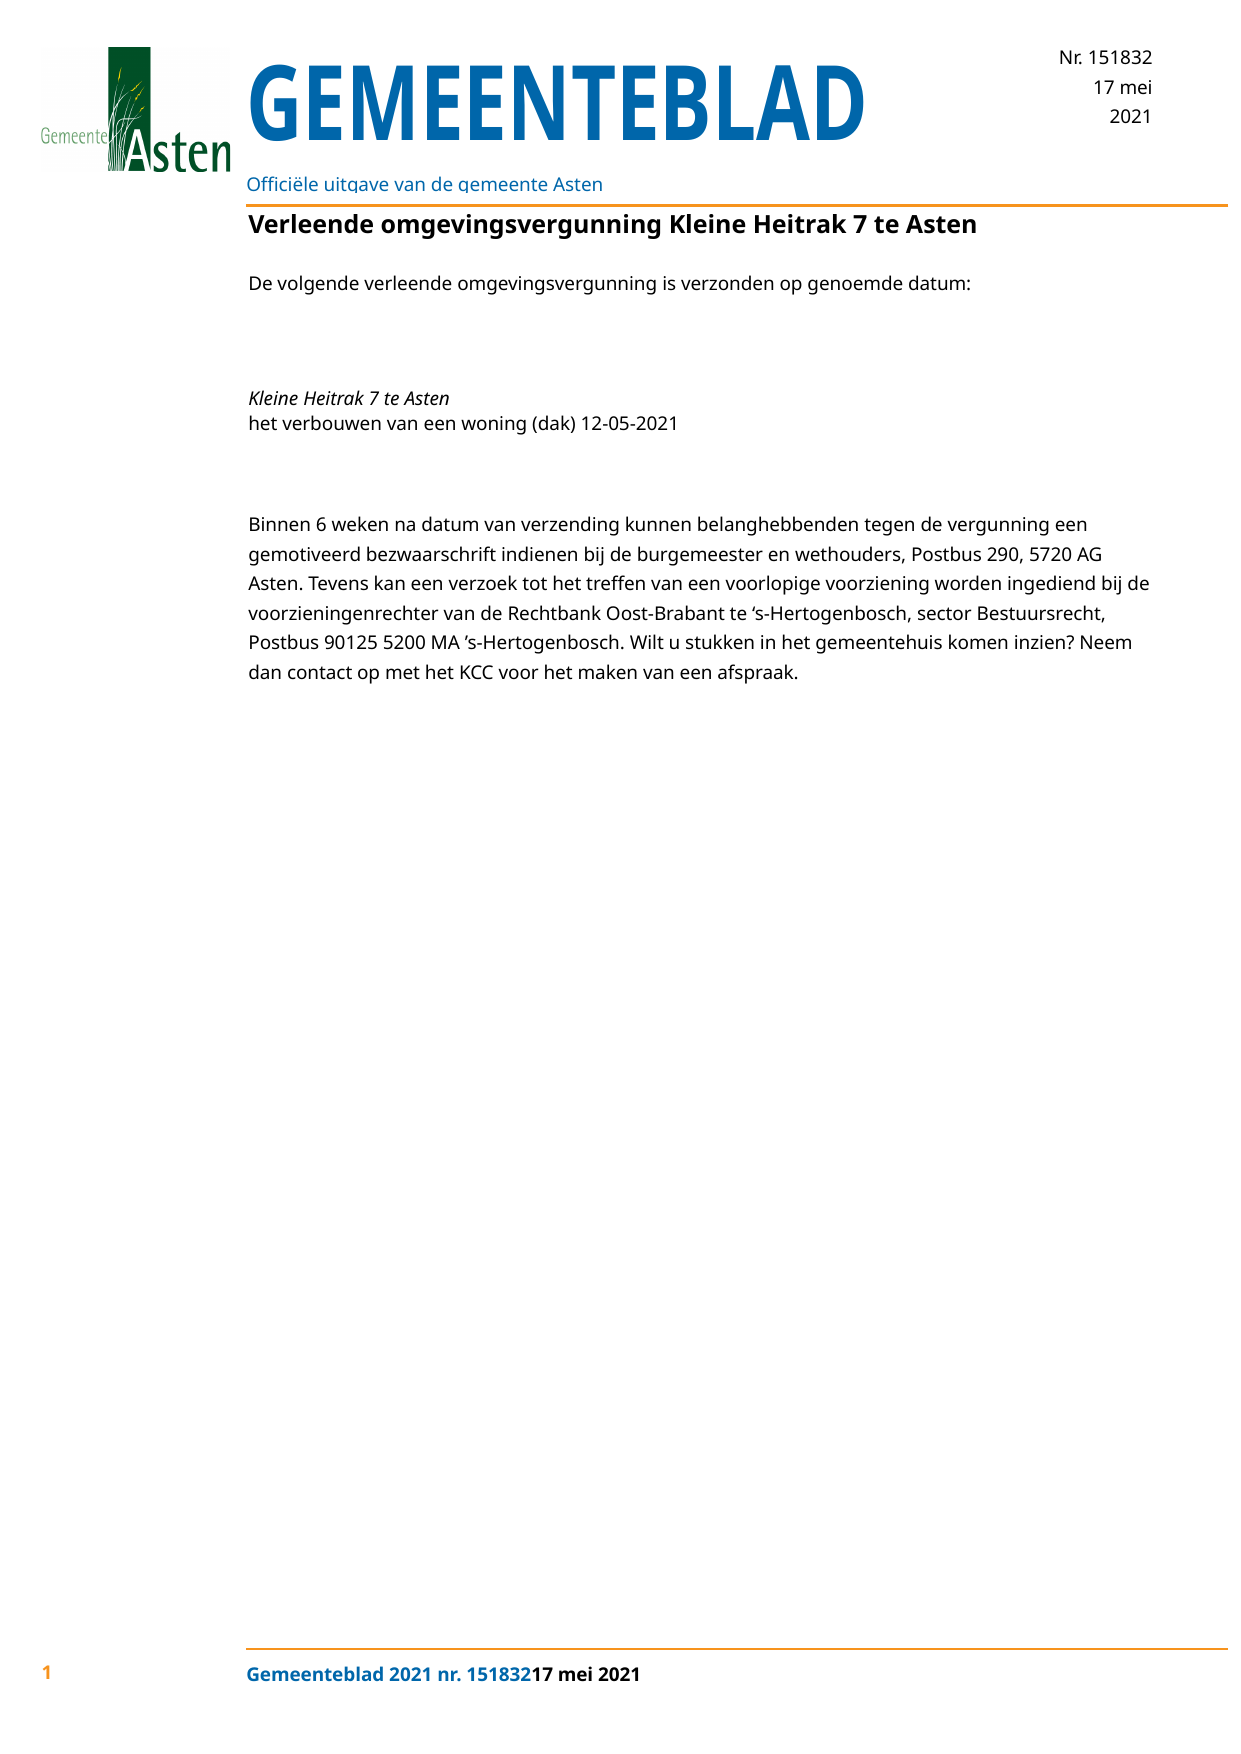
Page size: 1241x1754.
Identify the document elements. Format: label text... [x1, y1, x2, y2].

text De volgende verleende omgevingsvergunning is verzonden op genoemde datum: [248, 270, 1152, 296]
text Verleende omgevingsvergunning Kleine Heitrak 7 te Asten [248, 207, 1152, 241]
text het verbouwen van een woning (dak) 12-05-2021 [248, 410, 1152, 436]
picture [41, 47, 231, 172]
text Binnen 6 weken na datum van verzending kunnen belanghebbenden tegen de vergunning een gemotiveerd bezwaarschrift indienen bij de burgemeester en wethouders, Postbus 290, 5720 AG Asten. Tevens kan een verzoek tot het treffen van een voorlopige voorziening worden ingediend bij de voorzieningenrechter van de Rechtbank Oost-Brabant te ‘s-Hertogenbosch, sector Bestuursrecht, Postbus 90125 5200 MA ’s-Hertogenbosch. Wilt u stukken in het gemeentehuis komen inzien? Neem dan contact op met het KCC voor het maken van een afspraak. [248, 511, 1152, 685]
text Kleine Heitrak 7 te Asten [248, 385, 1152, 410]
